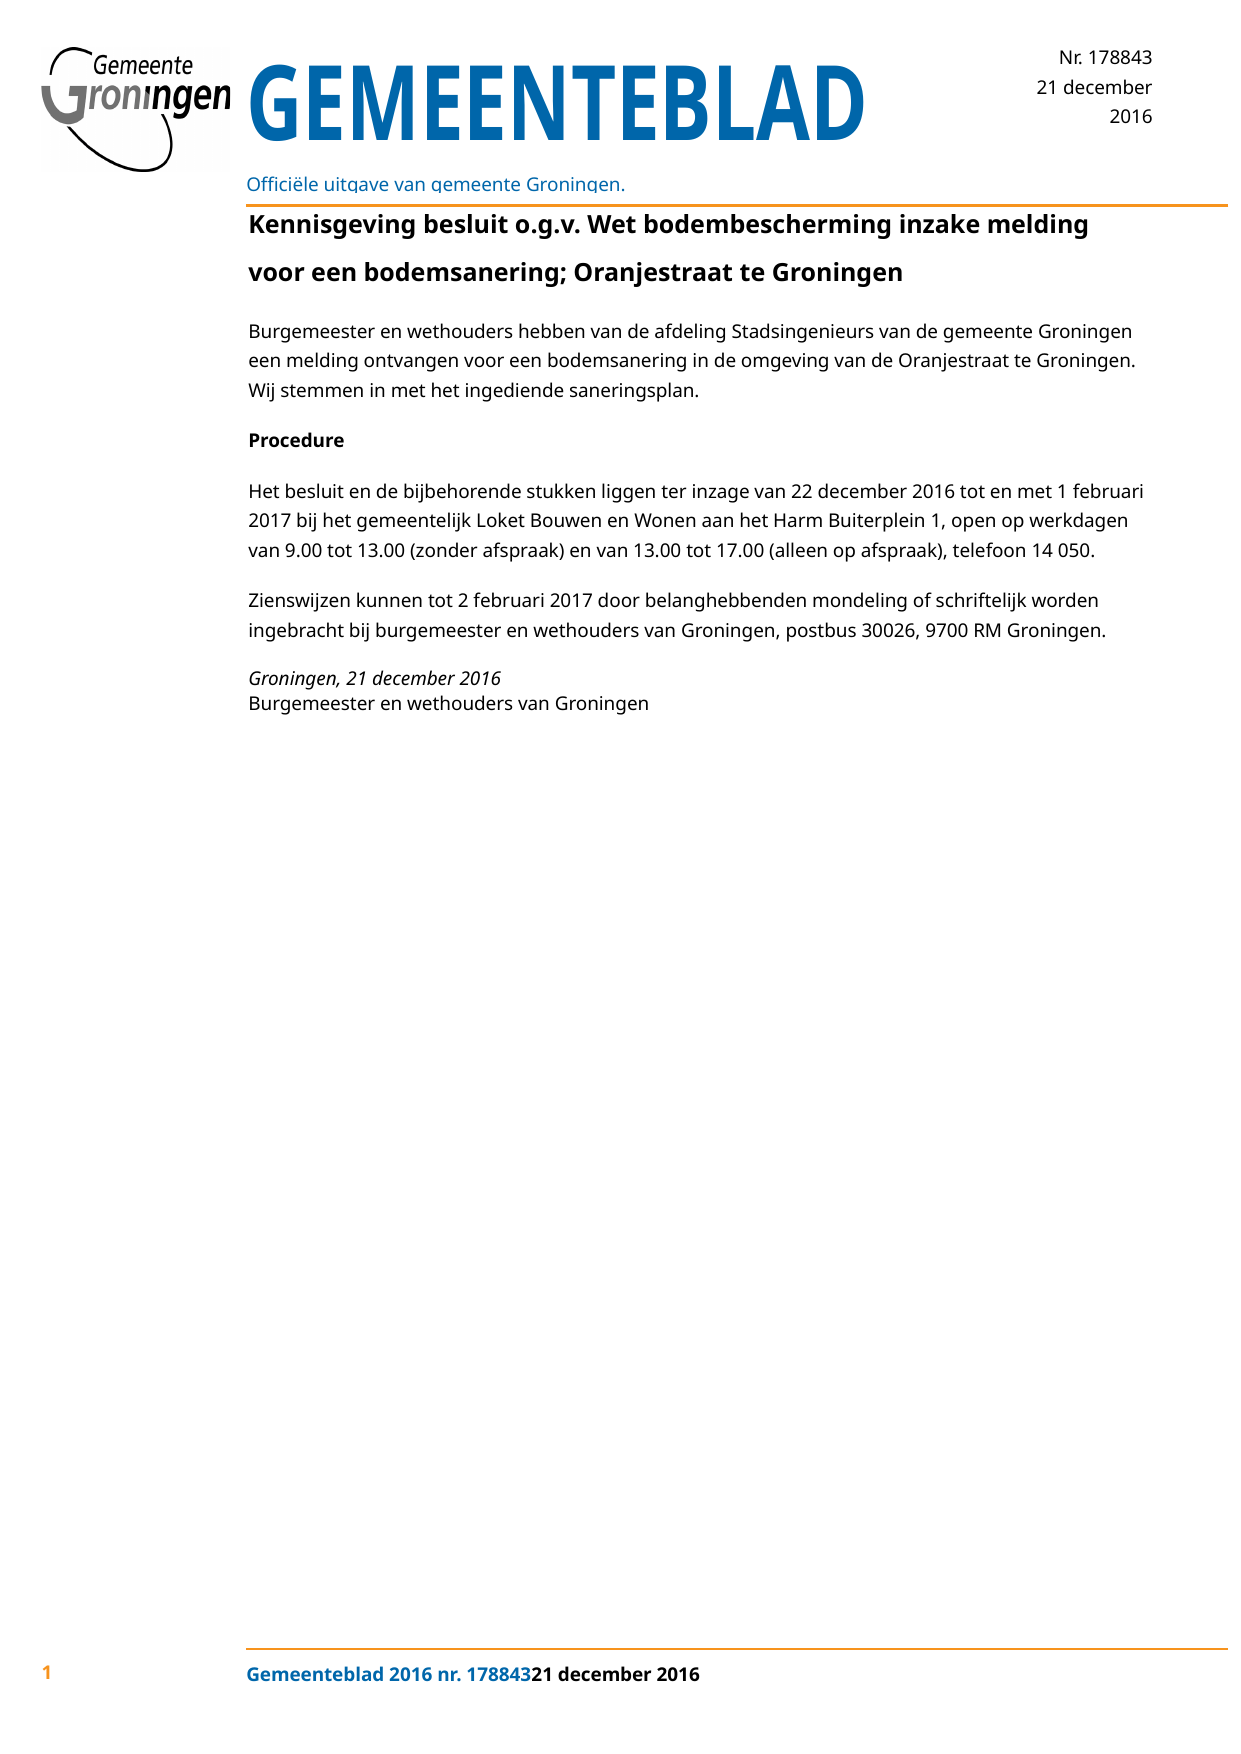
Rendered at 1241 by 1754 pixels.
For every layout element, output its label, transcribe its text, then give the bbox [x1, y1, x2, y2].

text Burgemeester en wethouders hebben van de afdeling Stadsingenieurs van de gemeente Groningen een melding ontvangen voor een bodemsanering in de omgeving van de Oranjestraat te Groningen. Wij stemmen in met het ingediende saneringsplan. [248, 318, 1152, 403]
text Burgemeester en wethouders van Groningen [248, 691, 1152, 716]
text Procedure [248, 427, 1152, 453]
text Zienswijzen kunnen tot 2 februari 2017 door belanghebbenden mondeling of schriftelijk worden ingebracht bij burgemeester en wethouders van Groningen, postbus 30026, 9700 RM Groningen. [248, 587, 1152, 643]
text Groningen, 21 december 2016 [248, 665, 1152, 691]
text Kennisgeving besluit o.g.v. Wet bodembescherming inzake melding voor een bodemsanering; Oranjestraat te Groningen [248, 207, 1152, 288]
picture [41, 47, 231, 172]
text Het besluit en de bijbehorende stukken liggen ter inzage van 22 december 2016 tot en met 1 februari 2017 bij het gemeentelijk Loket Bouwen en Wonen aan het Harm Buiterplein 1, open op werkdagen van 9.00 tot 13.00 (zonder afspraak) en van 13.00 tot 17.00 (alleen op afspraak), telefoon 14 050. [248, 478, 1152, 563]
